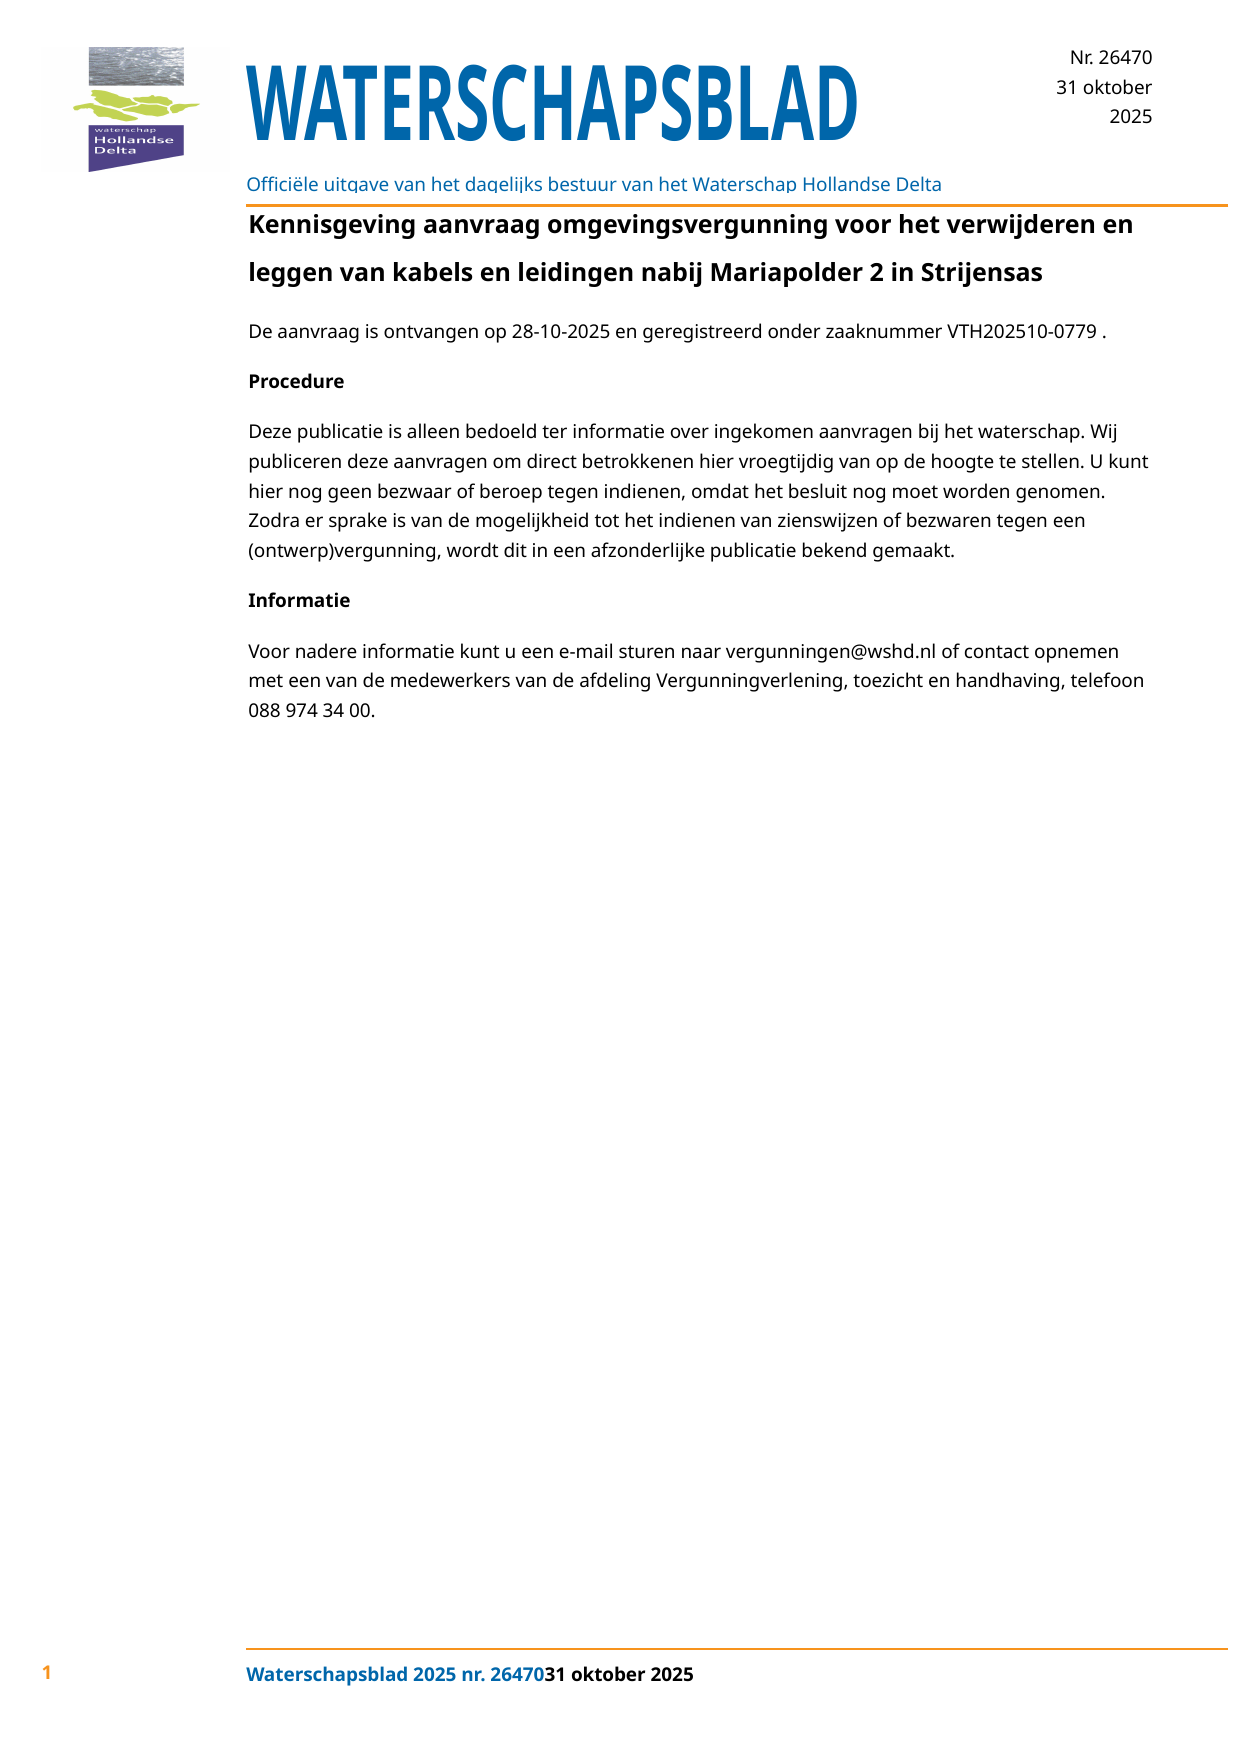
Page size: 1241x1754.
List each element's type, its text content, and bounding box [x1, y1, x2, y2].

text Procedure [248, 368, 1152, 394]
text Voor nadere informatie kunt u een e-mail sturen naar vergunningen@wshd.nl of contact opnemen met een van de medewerkers van de afdeling Vergunningverlening, toezicht en handhaving, telefoon 088 974 34 00. [248, 638, 1152, 723]
picture [41, 47, 231, 172]
text De aanvraag is ontvangen op 28-10-2025 en geregistreerd onder zaaknummer VTH202510-0779 . [248, 318, 1152, 344]
text Informatie [248, 587, 1152, 613]
text Deze publicatie is alleen bedoeld ter informatie over ingekomen aanvragen bij het waterschap. Wij publiceren deze aanvragen om direct betrokkenen hier vroegtijdig van op de hoogte te stellen. U kunt hier nog geen bezwaar of beroep tegen indienen, omdat het besluit nog moet worden genomen. Zodra er sprake is van de mogelijkheid tot het indienen van zienswijzen of bezwaren tegen een (ontwerp)vergunning, wordt dit in een afzonderlijke publicatie bekend gemaakt. [248, 419, 1152, 563]
text Kennisgeving aanvraag omgevingsvergunning voor het verwijderen en leggen van kabels en leidingen nabij Mariapolder 2 in Strijensas [248, 207, 1152, 288]
